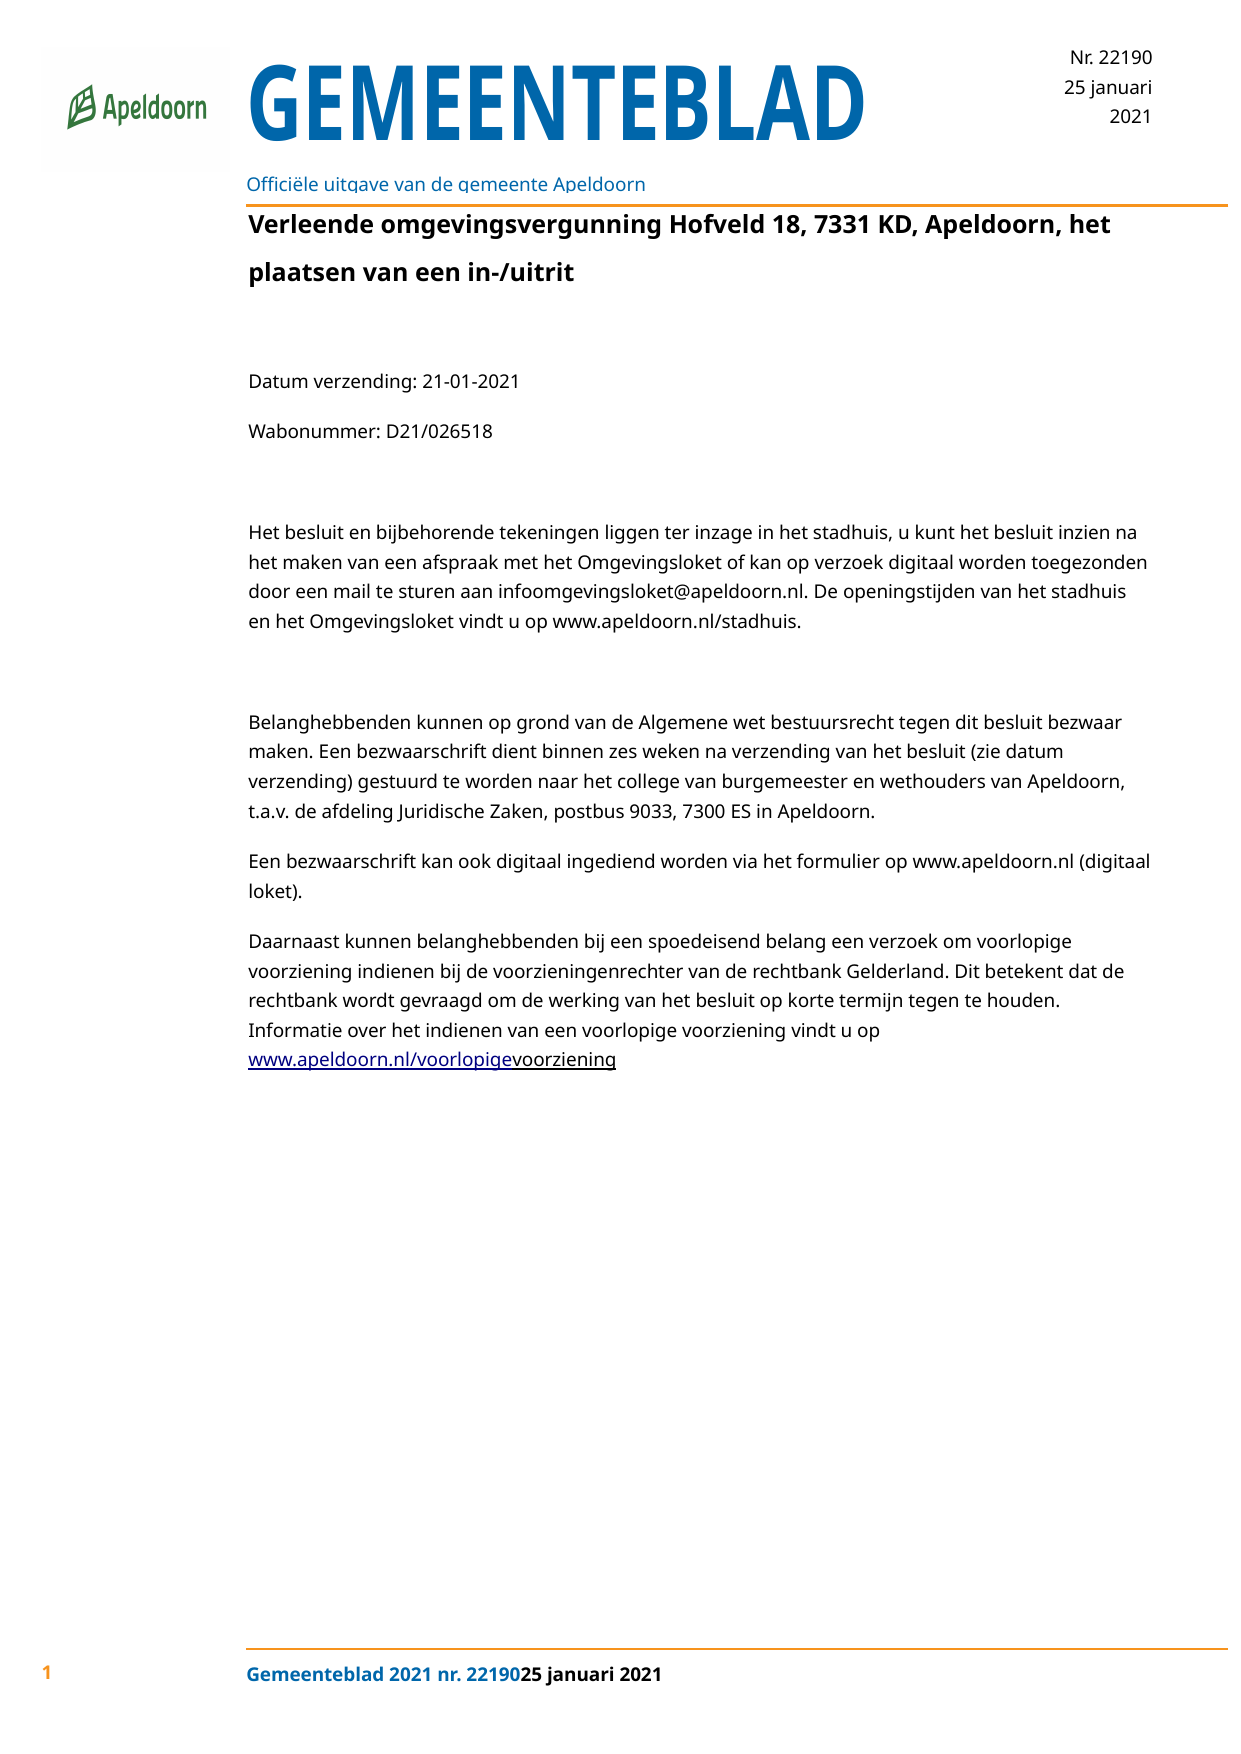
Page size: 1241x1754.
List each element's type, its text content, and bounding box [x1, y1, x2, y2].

text Belanghebbenden kunnen op grond van de Algemene wet bestuursrecht tegen dit besluit bezwaar maken. Een bezwaarschrift dient binnen zes weken na verzending van het besluit (zie datum verzending) gestuurd te worden naar het college van burgemeester en wethouders van Apeldoorn, t.a.v. de afdeling Juridische Zaken, postbus 9033, 7300 ES in Apeldoorn. [248, 709, 1152, 824]
picture [41, 47, 231, 172]
text Het besluit en bijbehorende tekeningen liggen ter inzage in het stadhuis, u kunt het besluit inzien na het maken van een afspraak met het Omgevingsloket of kan op verzoek digitaal worden toegezonden door een mail te sturen aan infoomgevingsloket@apeldoorn.nl. De openingstijden van het stadhuis en het Omgevingsloket vindt u op www.apeldoorn.nl/stadhuis. [248, 519, 1152, 634]
text Wabonummer: D21/026518 [248, 419, 1152, 444]
text Verleende omgevingsvergunning Hofveld 18, 7331 KD, Apeldoorn, het plaatsen van een in-/uitrit [248, 207, 1152, 288]
text Datum verzending: 21-01-2021 [248, 368, 1152, 394]
text Daarnaast kunnen belanghebbenden bij een spoedeisend belang een verzoek om voorlopige voorziening indienen bij de voorzieningenrechter van de rechtbank Gelderland. Dit betekent dat de rechtbank wordt gevraagd om de werking van het besluit op korte termijn tegen te houden. Informatie over het indienen van een voorlopige voorziening vindt u op www.apeldoorn.nl/voorlopigevoorziening [248, 928, 1152, 1072]
text Een bezwaarschrift kan ook digitaal ingediend worden via het formulier op www.apeldoorn.nl (digitaal loket). [248, 848, 1152, 904]
